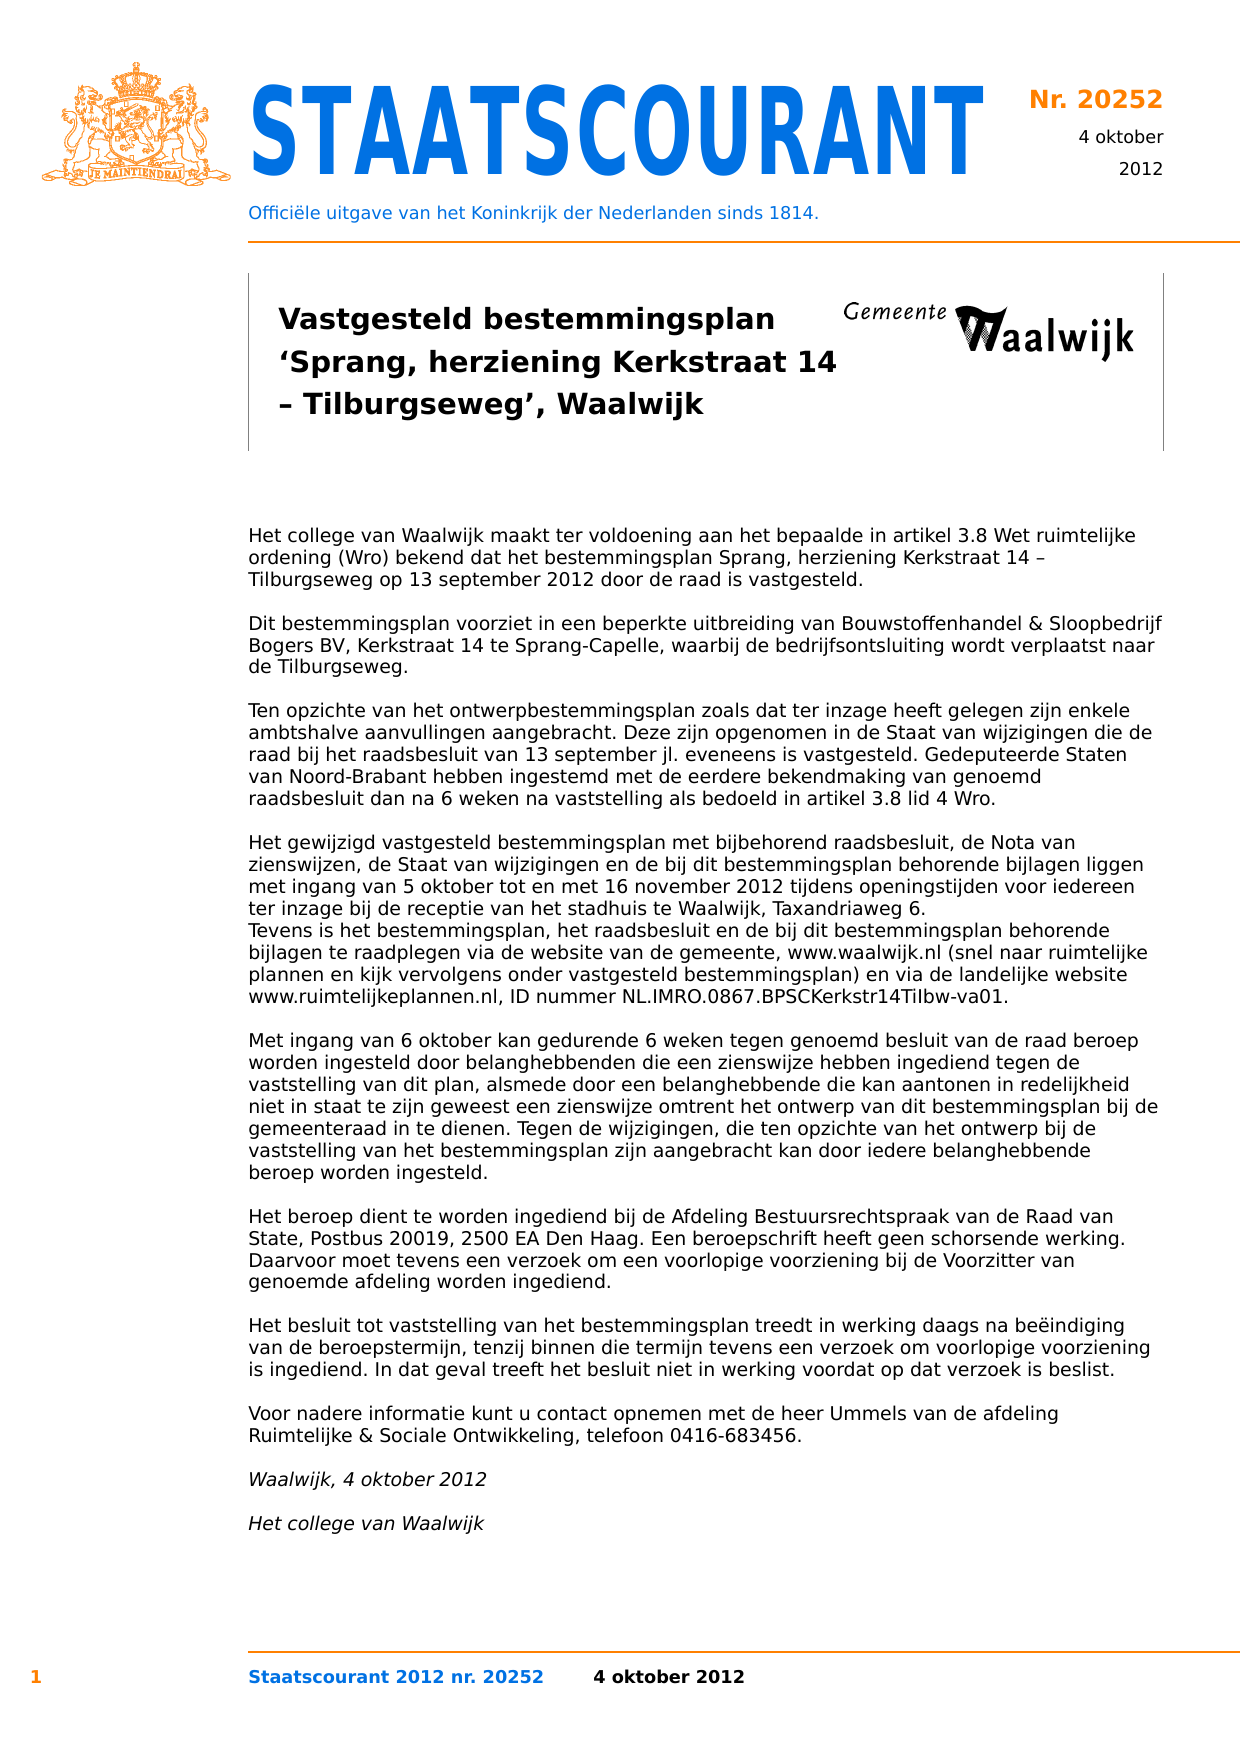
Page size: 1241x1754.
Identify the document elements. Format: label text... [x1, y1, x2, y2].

text Het gewijzigd vastgesteld bestemmingsplan met bijbehorend raadsbesluit, de Nota van zienswijzen, de Staat van wijzigingen en de bij dit bestemmingsplan behorende bijlagen liggen met ingang van 5 oktober tot en met 16 november 2012 tijdens openingstijden voor iedereen ter inzage bij de receptie van het stadhuis te Waalwijk, Taxandriaweg 6. [248, 832, 1163, 920]
picture [844, 302, 1134, 362]
text Het beroep dient te worden ingediend bij de Afdeling Bestuursrechtspraak van de Raad van State, Postbus 20019, 2500 EA Den Haag. Een beroepschrift heeft geen schorsende werking. Daarvoor moet tevens een verzoek om een voorlopige voorziening bij de Voorzitter van genoemde afdeling worden ingediend. [248, 1206, 1163, 1293]
text Tevens is het bestemmingsplan, het raadsbesluit en de bij dit bestemmingsplan behorende bijlagen te raadplegen via de website van de gemeente, www.waalwijk.nl (snel naar ruimtelijke plannen en kijk vervolgens onder vastgesteld bestemmingsplan) en via de landelijke website www.ruimtelijkeplannen.nl, ID nummer NL.IMRO.0867.BPSCKerkstr14TiIbw-va01. [248, 920, 1163, 1008]
text Waalwijk, 4 oktober 2012 [248, 1469, 1163, 1491]
text Het college van Waalwijk maakt ter voldoening aan het bepaalde in artikel 3.8 Wet ruimtelijke ordening (Wro) bekend dat het bestemmingsplan Sprang, herziening Kerkstraat 14 – Tilburgseweg op 13 september 2012 door de raad is vastgesteld. [248, 525, 1163, 591]
text Ten opzichte van het ontwerpbestemmingsplan zoals dat ter inzage heeft gelegen zijn enkele ambtshalve aanvullingen aangebracht. Deze zijn opgenomen in de Staat van wijzigingen die de raad bij het raadsbesluit van 13 september jl. eveneens is vastgesteld. Gedeputeerde Staten van Noord-Brabant hebben ingestemd met de eerdere bekendmaking van genoemd raadsbesluit dan na 6 weken na vaststelling als bedoeld in artikel 3.8 lid 4 Wro. [248, 700, 1163, 810]
table_header Nr. 20252 [998, 62, 1240, 121]
table_cell 4 oktober [998, 121, 1240, 153]
picture [41, 62, 231, 186]
text Het college van Waalwijk [248, 1513, 1163, 1535]
table_cell Officiële uitgave van het Koninkrijk der Nederlanden sinds 1814. [248, 203, 1240, 241]
table_header [25, 62, 248, 241]
table_cell 2012 [998, 153, 1240, 203]
text Met ingang van 6 oktober kan gedurende 6 weken tegen genoemd besluit van de raad beroep worden ingesteld door belanghebbenden die een zienswijze hebben ingediend tegen de vaststelling van dit plan, alsmede door een belanghebbende die kan aantonen in redelijkheid niet in staat te zijn geweest een zienswijze omtrent het ontwerp van dit bestemmingsplan bij de gemeenteraad in te dienen. Tegen de wijzigingen, die ten opzichte van het ontwerp bij de vaststelling van het bestemmingsplan zijn aangebracht kan door iedere belanghebbende beroep worden ingesteld. [248, 1030, 1163, 1184]
table_header STAATSCOURANT [248, 62, 998, 203]
text Het besluit tot vaststelling van het bestemmingsplan treedt in werking daags na beëindiging van de beroepstermijn, tenzij binnen die termijn tevens een verzoek om voorlopige voorziening is ingediend. In dat geval treeft het besluit niet in werking voordat op dat verzoek is beslist. [248, 1315, 1163, 1381]
text Voor nadere informatie kunt u contact opnemen met de heer Ummels van de afdeling Ruimtelijke & Sociale Ontwikkeling, telefoon 0416-683456. [248, 1403, 1163, 1447]
text Dit bestemmingsplan voorziet in een beperkte uitbreiding van Bouwstoffenhandel & Sloopbedrijf Bogers BV, Kerkstraat 14 te Sprang-Capelle, waarbij de bedrijfsontsluiting wordt verplaatst naar de Tilburgseweg. [248, 612, 1163, 678]
subtitle Vastgesteld bestemmingsplan ‘Sprang, herziening Kerkstraat 14 – Tilburgseweg’, Waalwijk [249, 273, 1163, 451]
